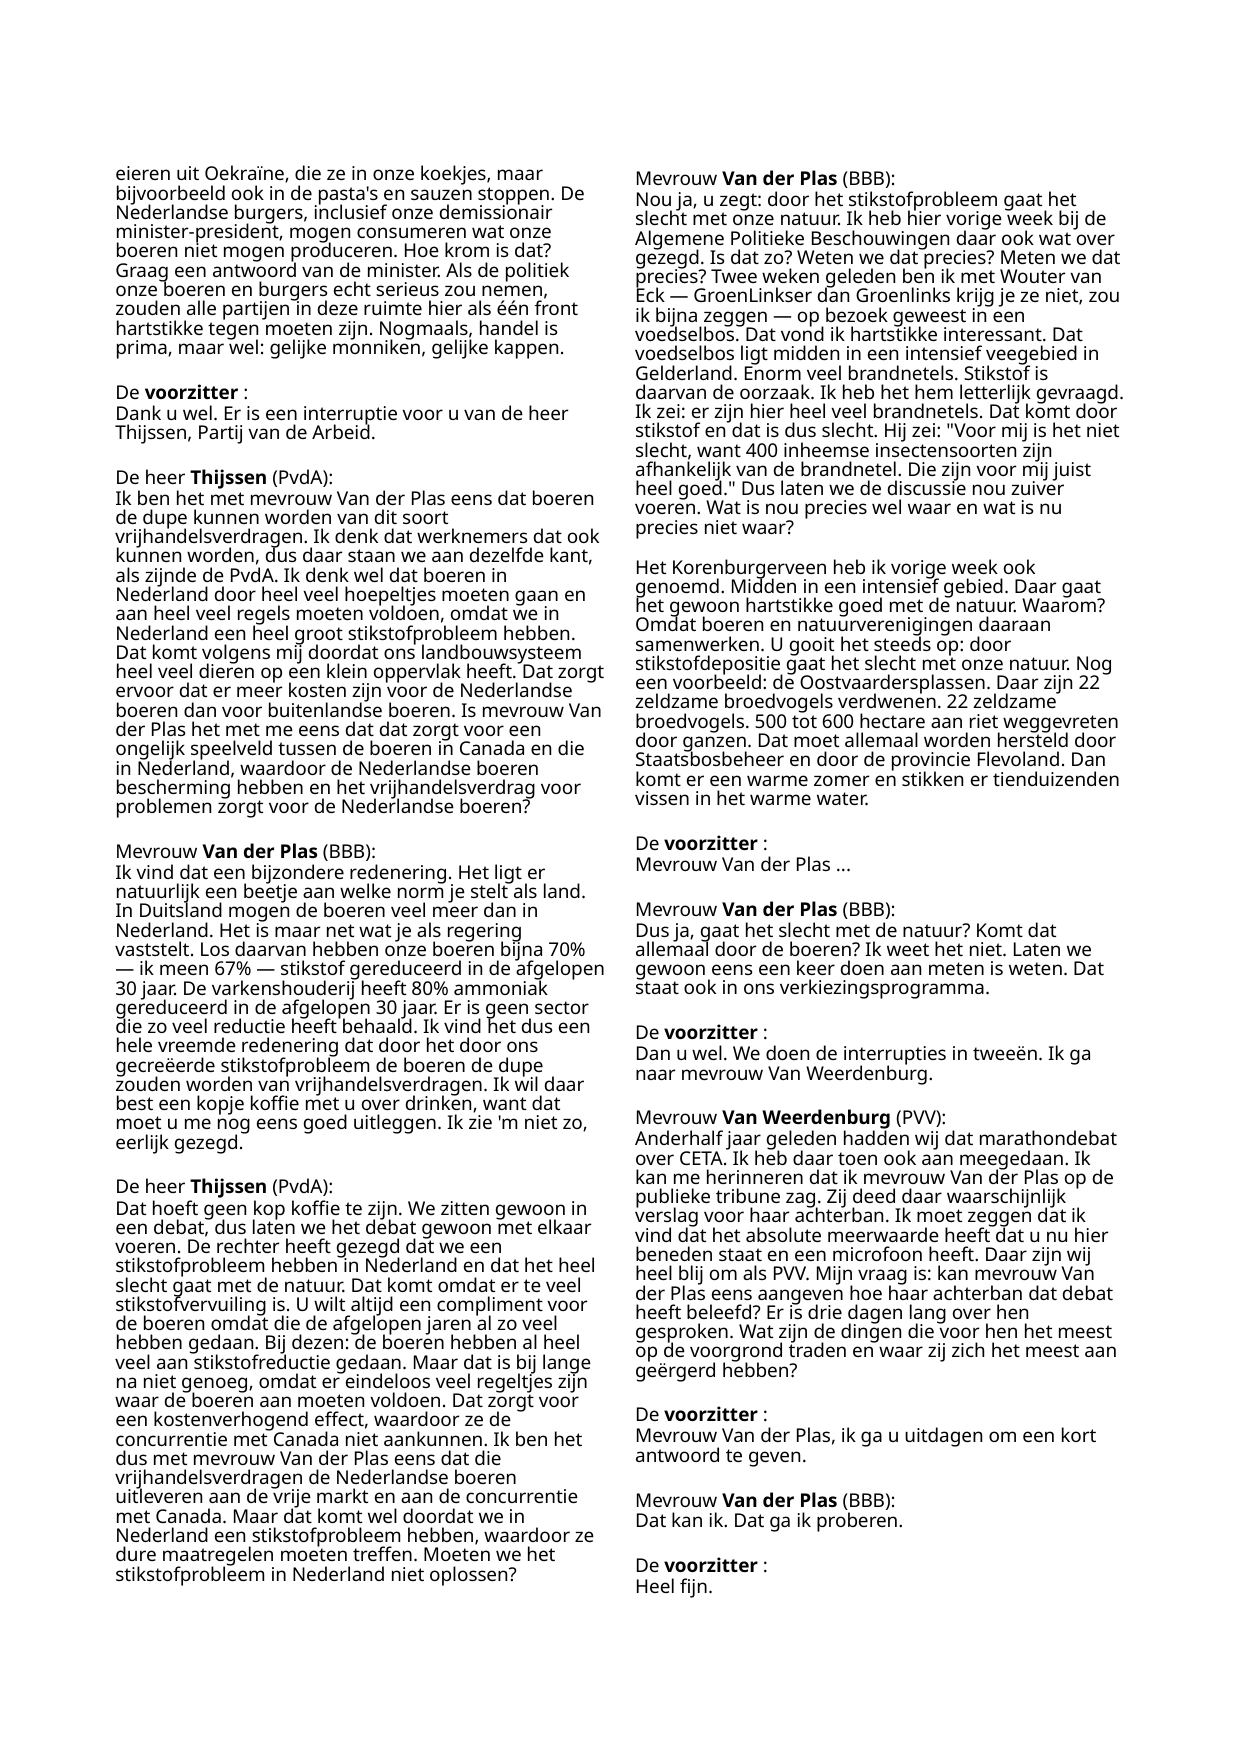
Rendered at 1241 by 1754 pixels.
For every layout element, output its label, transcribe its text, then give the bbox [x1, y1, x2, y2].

text Dat hoeft geen kop koffie te zijn. We zitten gewoon in een debat, dus laten we het debat gewoon met elkaar voeren. De rechter heeft gezegd dat we een stikstofprobleem hebben in Nederland en dat het heel slecht gaat met de natuur. Dat komt omdat er te veel stikstofvervuiling is. U wilt altijd een compliment voor de boeren omdat die de afgelopen jaren al zo veel hebben gedaan. Bij dezen: de boeren hebben al heel veel aan stikstofreductie gedaan. Maar dat is bij lange na niet genoeg, omdat er eindeloos veel regeltjes zijn waar de boeren aan moeten voldoen. Dat zorgt voor een kostenverhogend effect, waardoor ze de concurrentie met Canada niet aankunnen. Ik ben het dus met mevrouw Van der Plas eens dat die vrijhandelsverdragen de Nederlandse boeren uitleveren aan de vrije markt en aan de concurrentie met Canada. Maar dat komt wel doordat we in Nederland een stikstofprobleem hebben, waardoor ze dure maatregelen moeten treffen. Moeten we het stikstofprobleem in Nederland niet oplossen? [115, 1199, 605, 1585]
text Nou ja, u zegt: door het stikstofprobleem gaat het slecht met onze natuur. Ik heb hier vorige week bij de Algemene Politieke Beschouwingen daar ook wat over gezegd. Is dat zo? Weten we dat precies? Meten we dat precies? Twee weken geleden ben ik met Wouter van Eck — GroenLinkser dan Groenlinks krijg je ze niet, zou ik bijna zeggen — op bezoek geweest in een voedselbos. Dat vond ik hartstikke interessant. Dat voedselbos ligt midden in een intensief veegebied in Gelderland. Enorm veel brandnetels. Stikstof is daarvan de oorzaak. Ik heb het hem letterlijk gevraagd. Ik zei: er zijn hier heel veel brandnetels. Dat komt door stikstof en dat is dus slecht. Hij zei: "Voor mij is het niet slecht, want 400 inheemse insectensoorten zijn afhankelijk van de brandnetel. Die zijn voor mij juist heel goed." Dus laten we de discussie nou zuiver voeren. Wat is nou precies wel waar en wat is nu precies niet waar? [635, 191, 1125, 538]
text Het Korenburgerveen heb ik vorige week ook genoemd. Midden in een intensief gebied. Daar gaat het gewoon hartstikke goed met de natuur. Waarom? Omdat boeren en natuurverenigingen daaraan samenwerken. U gooit het steeds op: door stikstofdepositie gaat het slecht met onze natuur. Nog een voorbeeld: de Oostvaardersplassen. Daar zijn 22 zeldzame broedvogels verdwenen. 22 zeldzame broedvogels. 500 tot 600 hectare aan riet weggevreten door ganzen. Dat moet allemaal worden hersteld door Staatsbosbeheer en door de provincie Flevoland. Dan komt er een warme zomer en stikken er tienduizenden vissen in het warme water. [635, 559, 1125, 809]
text Mevrouw Van der Plas (BBB): [635, 165, 1125, 191]
text De heer Thijssen (PvdA): [115, 1174, 605, 1199]
text Mevrouw Van der Plas (BBB): [635, 1487, 1125, 1512]
text Anderhalf jaar geleden hadden wij dat marathondebat over CETA. Ik heb daar toen ook aan meegedaan. Ik kan me herinneren dat ik mevrouw Van der Plas op de publieke tribune zag. Zij deed daar waarschijnlijk verslag voor haar achterban. Ik moet zeggen dat ik vind dat het absolute meerwaarde heeft dat u nu hier beneden staat en een microfoon heeft. Daar zijn wij heel blij om als PVV. Mijn vraag is: kan mevrouw Van der Plas eens aangeven hoe haar achterban dat debat heeft beleefd? Er is drie dagen lang over hen gesproken. Wat zijn de dingen die voor hen het meest op de voorgrond traden en waar zij zich het meest aan geërgerd hebben? [635, 1130, 1125, 1381]
text Mevrouw Van der Plas (BBB): [635, 896, 1125, 922]
text Dus ja, gaat het slecht met de natuur? Komt dat allemaal door de boeren? Ik weet het niet. Laten we gewoon eens een keer doen aan meten is weten. Dat staat ook in ons verkiezingsprogramma. [635, 922, 1125, 999]
text Dat kan ik. Dat ga ik proberen. [635, 1512, 1125, 1532]
text De voorzitter : [635, 1402, 1125, 1427]
text Ik ben het met mevrouw Van der Plas eens dat boeren de dupe kunnen worden van dit soort vrijhandelsverdragen. Ik denk dat werknemers dat ook kunnen worden, dus daar staan we aan dezelfde kant, als zijnde de PvdA. Ik denk wel dat boeren in Nederland door heel veel hoepeltjes moeten gaan en aan heel veel regels moeten voldoen, omdat we in Nederland een heel groot stikstofprobleem hebben. Dat komt volgens mij doordat ons landbouwsysteem heel veel dieren op een klein oppervlak heeft. Dat zorgt ervoor dat er meer kosten zijn voor de Nederlandse boeren dan voor buitenlandse boeren. Is mevrouw Van der Plas het met me eens dat dat zorgt voor een ongelijk speelveld tussen de boeren in Canada en die in Nederland, waardoor de Nederlandse boeren bescherming hebben en het vrijhandelsverdrag voor problemen zorgt voor de Nederlandse boeren? [115, 490, 605, 817]
text Heel fijn. [635, 1578, 1125, 1598]
text eieren uit Oekraïne, die ze in onze koekjes, maar bijvoorbeeld ook in de pasta's en sauzen stoppen. De Nederlandse burgers, inclusief onze demissionair minister-president, mogen consumeren wat onze boeren niet mogen produceren. Hoe krom is dat? Graag een antwoord van de minister. Als de politiek onze boeren en burgers echt serieus zou nemen, zouden alle partijen in deze ruimte hier als één front hartstikke tegen moeten zijn. Nogmaals, handel is prima, maar wel: gelijke monniken, gelijke kappen. [115, 165, 605, 358]
text Mevrouw Van der Plas (BBB): [115, 838, 605, 864]
text Mevrouw Van der Plas ... [635, 856, 1125, 875]
text De voorzitter : [635, 1553, 1125, 1578]
text Dan u wel. We doen de interrupties in tweeën. Ik ga naar mevrouw Van Weerdenburg. [635, 1045, 1125, 1084]
text De heer Thijssen (PvdA): [115, 464, 605, 490]
text Ik vind dat een bijzondere redenering. Het ligt er natuurlijk een beetje aan welke norm je stelt als land. In Duitsland mogen de boeren veel meer dan in Nederland. Het is maar net wat je als regering vaststelt. Los daarvan hebben onze boeren bijna 70% — ik meen 67% — stikstof gereduceerd in de afgelopen 30 jaar. De varkenshouderij heeft 80% ammoniak gereduceerd in de afgelopen 30 jaar. Er is geen sector die zo veel reductie heeft behaald. Ik vind het dus een hele vreemde redenering dat door het door ons gecreëerde stikstofprobleem de boeren de dupe zouden worden van vrijhandelsverdragen. Ik wil daar best een kopje koffie met u over drinken, want dat moet u me nog eens goed uitleggen. Ik zie 'm niet zo, eerlijk gezegd. [115, 864, 605, 1153]
text Dank u wel. Er is een interruptie voor u van de heer Thijssen, Partij van de Arbeid. [115, 404, 605, 443]
text Mevrouw Van der Plas, ik ga u uitdagen om een kort antwoord te geven. [635, 1427, 1125, 1466]
text De voorzitter : [635, 830, 1125, 856]
text De voorzitter : [115, 379, 605, 404]
text Mevrouw Van Weerdenburg (PVV): [635, 1104, 1125, 1130]
text De voorzitter : [635, 1019, 1125, 1045]
